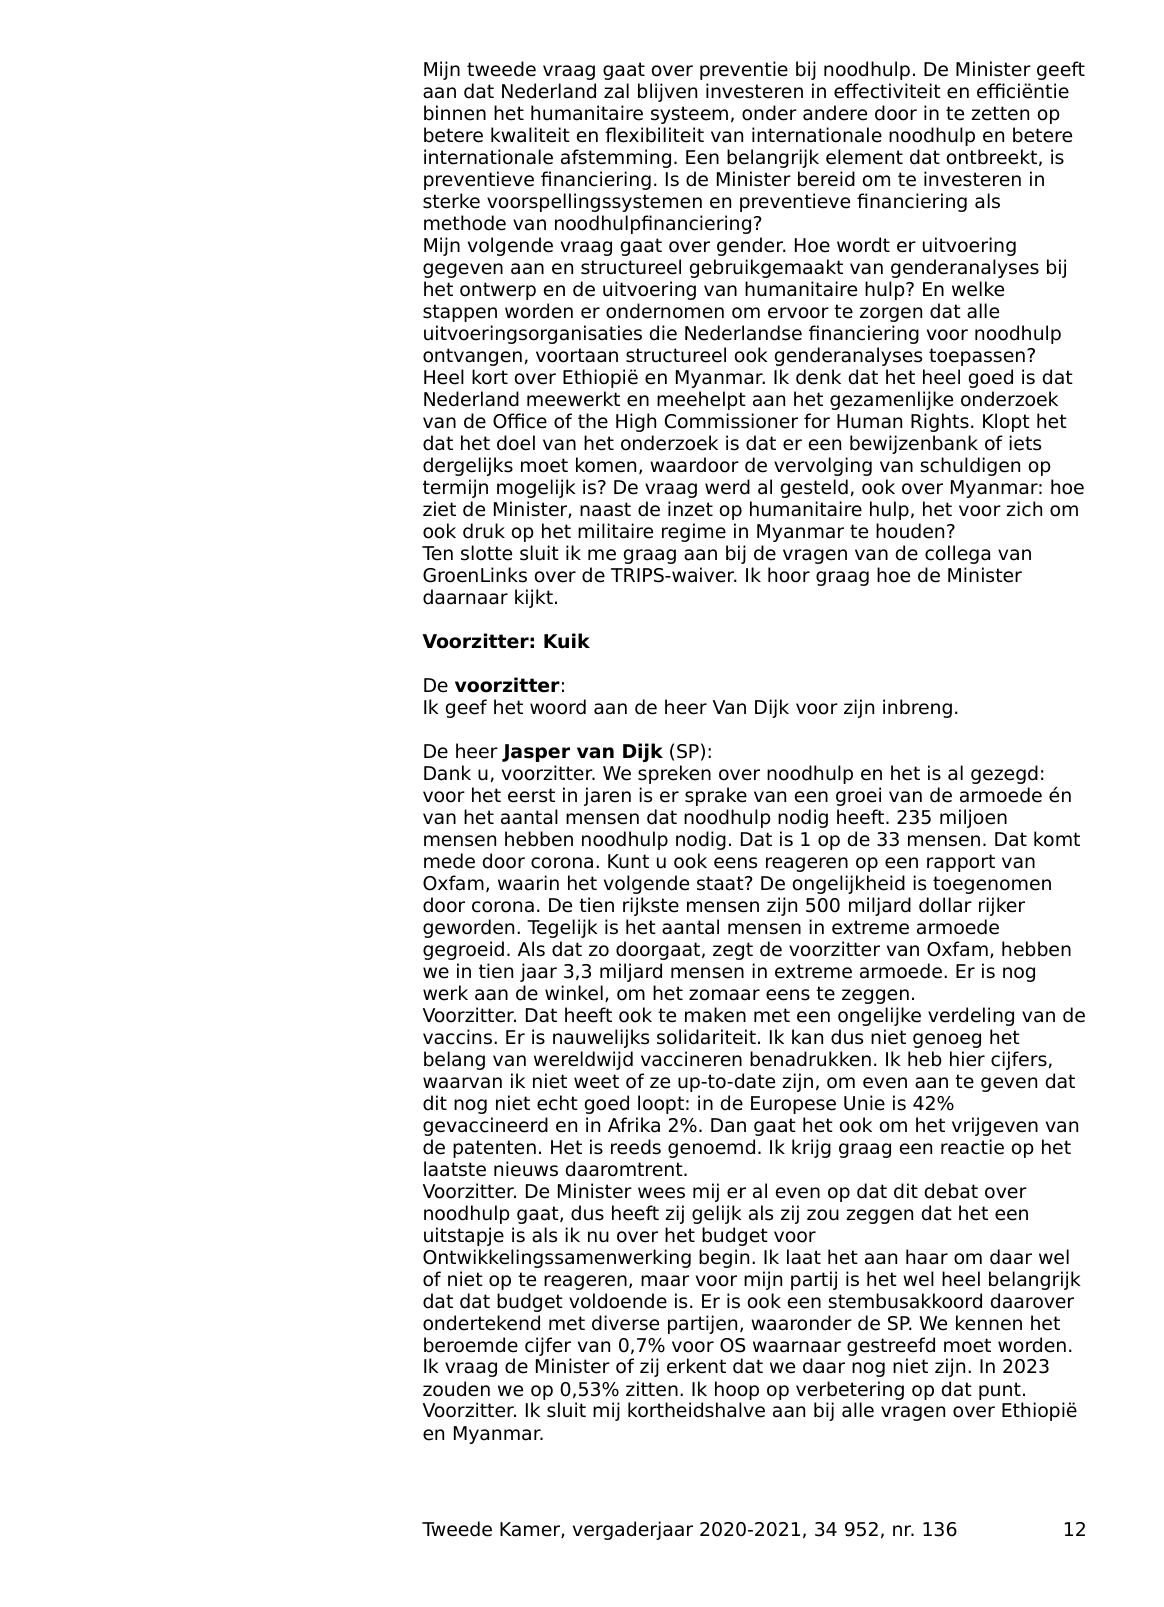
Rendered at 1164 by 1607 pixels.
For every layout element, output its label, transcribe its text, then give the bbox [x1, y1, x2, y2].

text Mijn volgende vraag gaat over gender. Hoe wordt er uitvoering gegeven aan en structureel gebruikgemaakt van genderanalyses bij het ontwerp en de uitvoering van humanitaire hulp? En welke stappen worden er ondernomen om ervoor te zorgen dat alle uitvoeringsorganisaties die Nederlandse financiering voor noodhulp ontvangen, voortaan structureel ook genderanalyses toepassen? [422, 235, 1087, 367]
text De heer Jasper van Dijk (SP): [422, 741, 1087, 763]
text Ik geef het woord aan de heer Van Dijk voor zijn inbreng. [422, 697, 1087, 719]
text Ten slotte sluit ik me graag aan bij de vragen van de collega van GroenLinks over de TRIPS-waiver. Ik hoor graag hoe de Minister daarnaar kijkt. [422, 543, 1087, 608]
text Heel kort over Ethiopië en Myanmar. Ik denk dat het heel goed is dat Nederland meewerkt en meehelpt aan het gezamenlijke onderzoek van de Office of the High Commissioner for Human Rights. Klopt het dat het doel van het onderzoek is dat er een bewijzenbank of iets dergelijks moet komen, waardoor de vervolging van schuldigen op termijn mogelijk is? De vraag werd al gesteld, ook over Myanmar: hoe ziet de Minister, naast de inzet op humanitaire hulp, het voor zich om ook druk op het militaire regime in Myanmar te houden? [422, 367, 1087, 543]
text Voorzitter. De Minister wees mij er al even op dat dit debat over noodhulp gaat, dus heeft zij gelijk als zij zou zeggen dat het een uitstapje is als ik nu over het budget voor Ontwikkelingssamenwerking begin. Ik laat het aan haar om daar wel of niet op te reageren, maar voor mijn partij is het wel heel belangrijk dat dat budget voldoende is. Er is ook een stembusakkoord daarover ondertekend met diverse partijen, waaronder de SP. We kennen het beroemde cijfer van 0,7% voor OS waarnaar gestreefd moet worden. Ik vraag de Minister of zij erkent dat we daar nog niet zijn. In 2023 zouden we op 0,53% zitten. Ik hoop op verbetering op dat punt. [422, 1181, 1087, 1400]
text De voorzitter: [422, 675, 1087, 697]
subtitle Voorzitter: Kuik [422, 631, 1087, 653]
text Voorzitter. Dat heeft ook te maken met een ongelijke verdeling van de vaccins. Er is nauwelijks solidariteit. Ik kan dus niet genoeg het belang van wereldwijd vaccineren benadrukken. Ik heb hier cijfers, waarvan ik niet weet of ze up-to-date zijn, om even aan te geven dat dit nog niet echt goed loopt: in de Europese Unie is 42% gevaccineerd en in Afrika 2%. Dan gaat het ook om het vrijgeven van de patenten. Het is reeds genoemd. Ik krijg graag een reactie op het laatste nieuws daaromtrent. [422, 1005, 1087, 1181]
text Dank u, voorzitter. We spreken over noodhulp en het is al gezegd: voor het eerst in jaren is er sprake van een groei van de armoede én van het aantal mensen dat noodhulp nodig heeft. 235 miljoen mensen hebben noodhulp nodig. Dat is 1 op de 33 mensen. Dat komt mede door corona. Kunt u ook eens reageren op een rapport van Oxfam, waarin het volgende staat? De ongelijkheid is toegenomen door corona. De tien rijkste mensen zijn 500 miljard dollar rijker geworden. Tegelijk is het aantal mensen in extreme armoede gegroeid. Als dat zo doorgaat, zegt de voorzitter van Oxfam, hebben we in tien jaar 3,3 miljard mensen in extreme armoede. Er is nog werk aan de winkel, om het zomaar eens te zeggen. [422, 763, 1087, 1005]
text Mijn tweede vraag gaat over preventie bij noodhulp. De Minister geeft aan dat Nederland zal blijven investeren in effectiviteit en efficiëntie binnen het humanitaire systeem, onder andere door in te zetten op betere kwaliteit en flexibiliteit van internationale noodhulp en betere internationale afstemming. Een belangrijk element dat ontbreekt, is preventieve financiering. Is de Minister bereid om te investeren in sterke voorspellingssystemen en preventieve financiering als methode van noodhulpfinanciering? [422, 59, 1087, 235]
text Voorzitter. Ik sluit mij kortheidshalve aan bij alle vragen over Ethiopië en Myanmar. [422, 1400, 1087, 1444]
